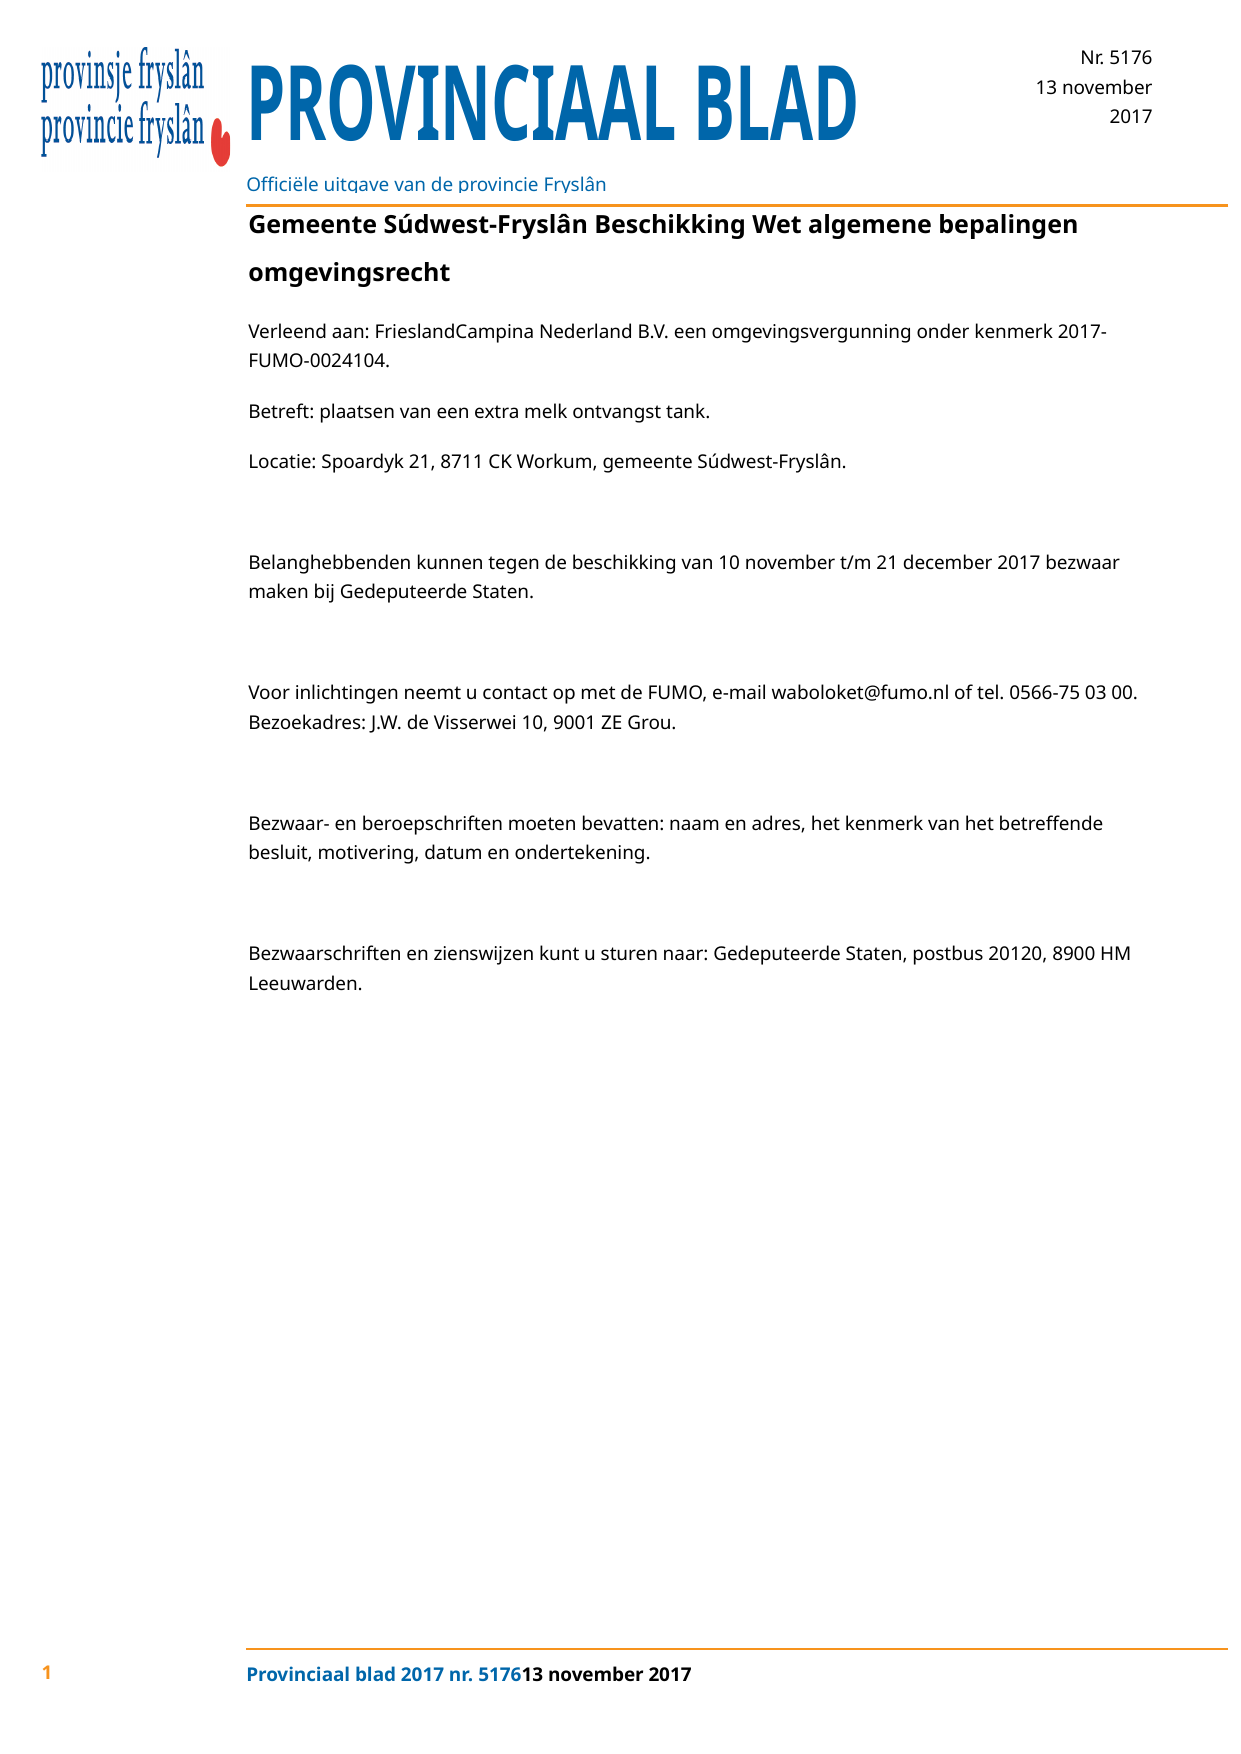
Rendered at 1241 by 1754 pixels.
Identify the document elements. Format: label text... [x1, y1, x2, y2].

text Belanghebbenden kunnen tegen de beschikking van 10 november t/m 21 december 2017 bezwaar maken bij Gedeputeerde Staten. [248, 549, 1152, 604]
text Voor inlichtingen neemt u contact op met de FUMO, e-mail waboloket@fumo.nl of tel. 0566-75 03 00. Bezoekadres: J.W. de Visserwei 10, 9001 ZE Grou. [248, 679, 1152, 735]
text Bezwaarschriften en zienswijzen kunt u sturen naar: Gedeputeerde Staten, postbus 20120, 8900 HM Leeuwarden. [248, 940, 1152, 996]
text Betreft: plaatsen van een extra melk ontvangst tank. [248, 398, 1152, 424]
text Verleend aan: FrieslandCampina Nederland B.V. een omgevingsvergunning onder kenmerk 2017-FUMO-0024104. [248, 318, 1152, 373]
text Bezwaar- en beroepschriften moeten bevatten: naam en adres, het kenmerk van het betreffende besluit, motivering, datum en ondertekening. [248, 810, 1152, 865]
text Gemeente Súdwest-Fryslân Beschikking Wet algemene bepalingen omgevingsrecht [248, 207, 1152, 288]
text Locatie: Spoardyk 21, 8711 CK Workum, gemeente Súdwest-Fryslân. [248, 448, 1152, 474]
picture [41, 47, 231, 172]
